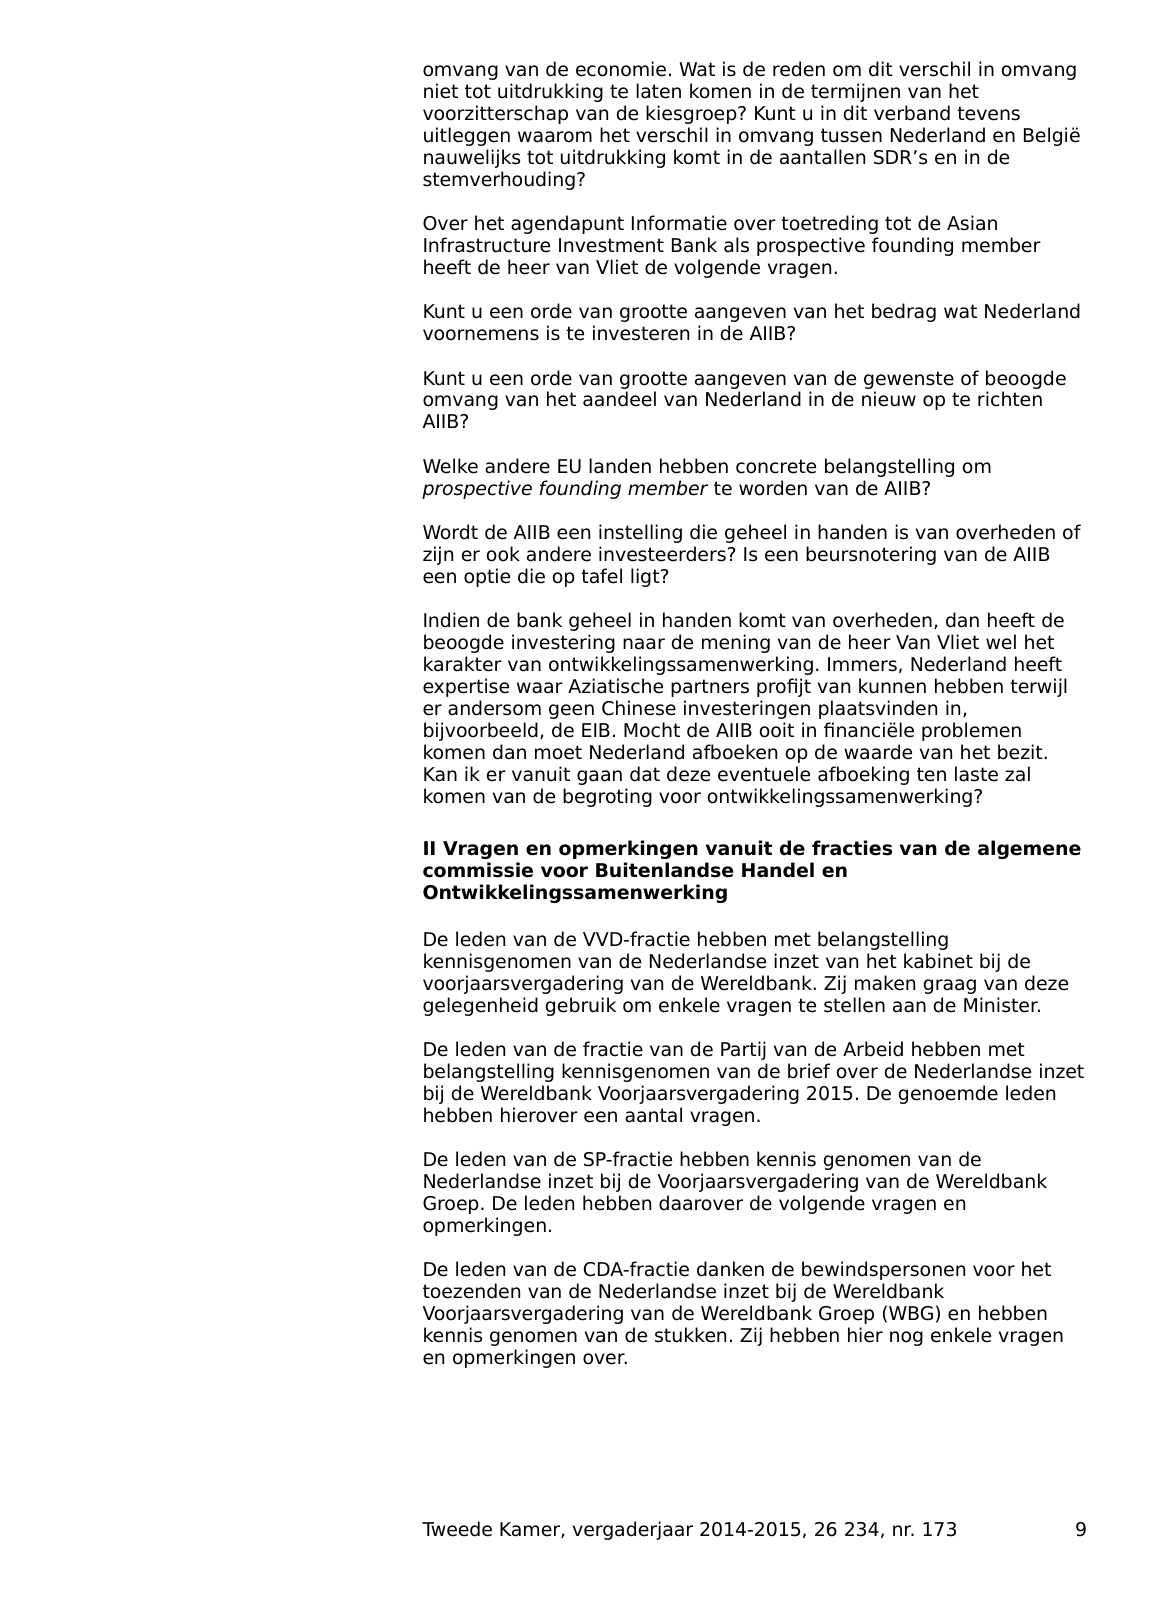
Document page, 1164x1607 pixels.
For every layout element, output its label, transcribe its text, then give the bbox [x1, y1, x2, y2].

text omvang van de economie. Wat is de reden om dit verschil in omvang niet tot uitdrukking te laten komen in de termijnen van het voorzitterschap van de kiesgroep? Kunt u in dit verband tevens uitleggen waarom het verschil in omvang tussen Nederland en België nauwelijks tot uitdrukking komt in de aantallen SDR’s en in de stemverhouding? [422, 59, 1087, 191]
text Indien de bank geheel in handen komt van overheden, dan heeft de beoogde investering naar de mening van de heer Van Vliet wel het karakter van ontwikkelingssamenwerking. Immers, Nederland heeft expertise waar Aziatische partners profijt van kunnen hebben terwijl er andersom geen Chinese investeringen plaatsvinden in, bijvoorbeeld, de EIB. Mocht de AIIB ooit in financiële problemen komen dan moet Nederland afboeken op de waarde van het bezit. Kan ik er vanuit gaan dat deze eventuele afboeking ten laste zal komen van de begroting voor ontwikkelingssamenwerking? [422, 610, 1087, 808]
text Over het agendapunt Informatie over toetreding tot de Asian Infrastructure Investment Bank als prospective founding member heeft de heer van Vliet de volgende vragen. [422, 213, 1087, 279]
text Kunt u een orde van grootte aangeven van de gewenste of beoogde omvang van het aandeel van Nederland in de nieuw op te richten AIIB? [422, 367, 1087, 433]
subtitle II Vragen en opmerkingen vanuit de fracties van de algemene commissie voor Buitenlandse Handel en Ontwikkelingssamenwerking [422, 838, 1087, 903]
text De leden van de VVD-fractie hebben met belangstelling kennisgenomen van de Nederlandse inzet van het kabinet bij de voorjaarsvergadering van de Wereldbank. Zij maken graag van deze gelegenheid gebruik om enkele vragen te stellen aan de Minister. [422, 928, 1087, 1016]
text Welke andere EU landen hebben concrete belangstelling om prospective founding member te worden van de AIIB? [422, 456, 1087, 499]
text Wordt de AIIB een instelling die geheel in handen is van overheden of zijn er ook andere investeerders? Is een beursnotering van de AIIB een optie die op tafel ligt? [422, 522, 1087, 588]
text De leden van de fractie van de Partij van de Arbeid hebben met belangstelling kennisgenomen van de brief over de Nederlandse inzet bij de Wereldbank Voorjaarsvergadering 2015. De genoemde leden hebben hierover een aantal vragen. [422, 1039, 1087, 1127]
text Kunt u een orde van grootte aangeven van het bedrag wat Nederland voornemens is te investeren in de AIIB? [422, 301, 1087, 345]
text De leden van de CDA-fractie danken de bewindspersonen voor het toezenden van de Nederlandse inzet bij de Wereldbank Voorjaarsvergadering van de Wereldbank Groep (WBG) en hebben kennis genomen van de stukken. Zij hebben hier nog enkele vragen en opmerkingen over. [422, 1259, 1087, 1369]
text De leden van de SP-fractie hebben kennis genomen van de Nederlandse inzet bij de Voorjaarsvergadering van de Wereldbank Groep. De leden hebben daarover de volgende vragen en opmerkingen. [422, 1149, 1087, 1237]
